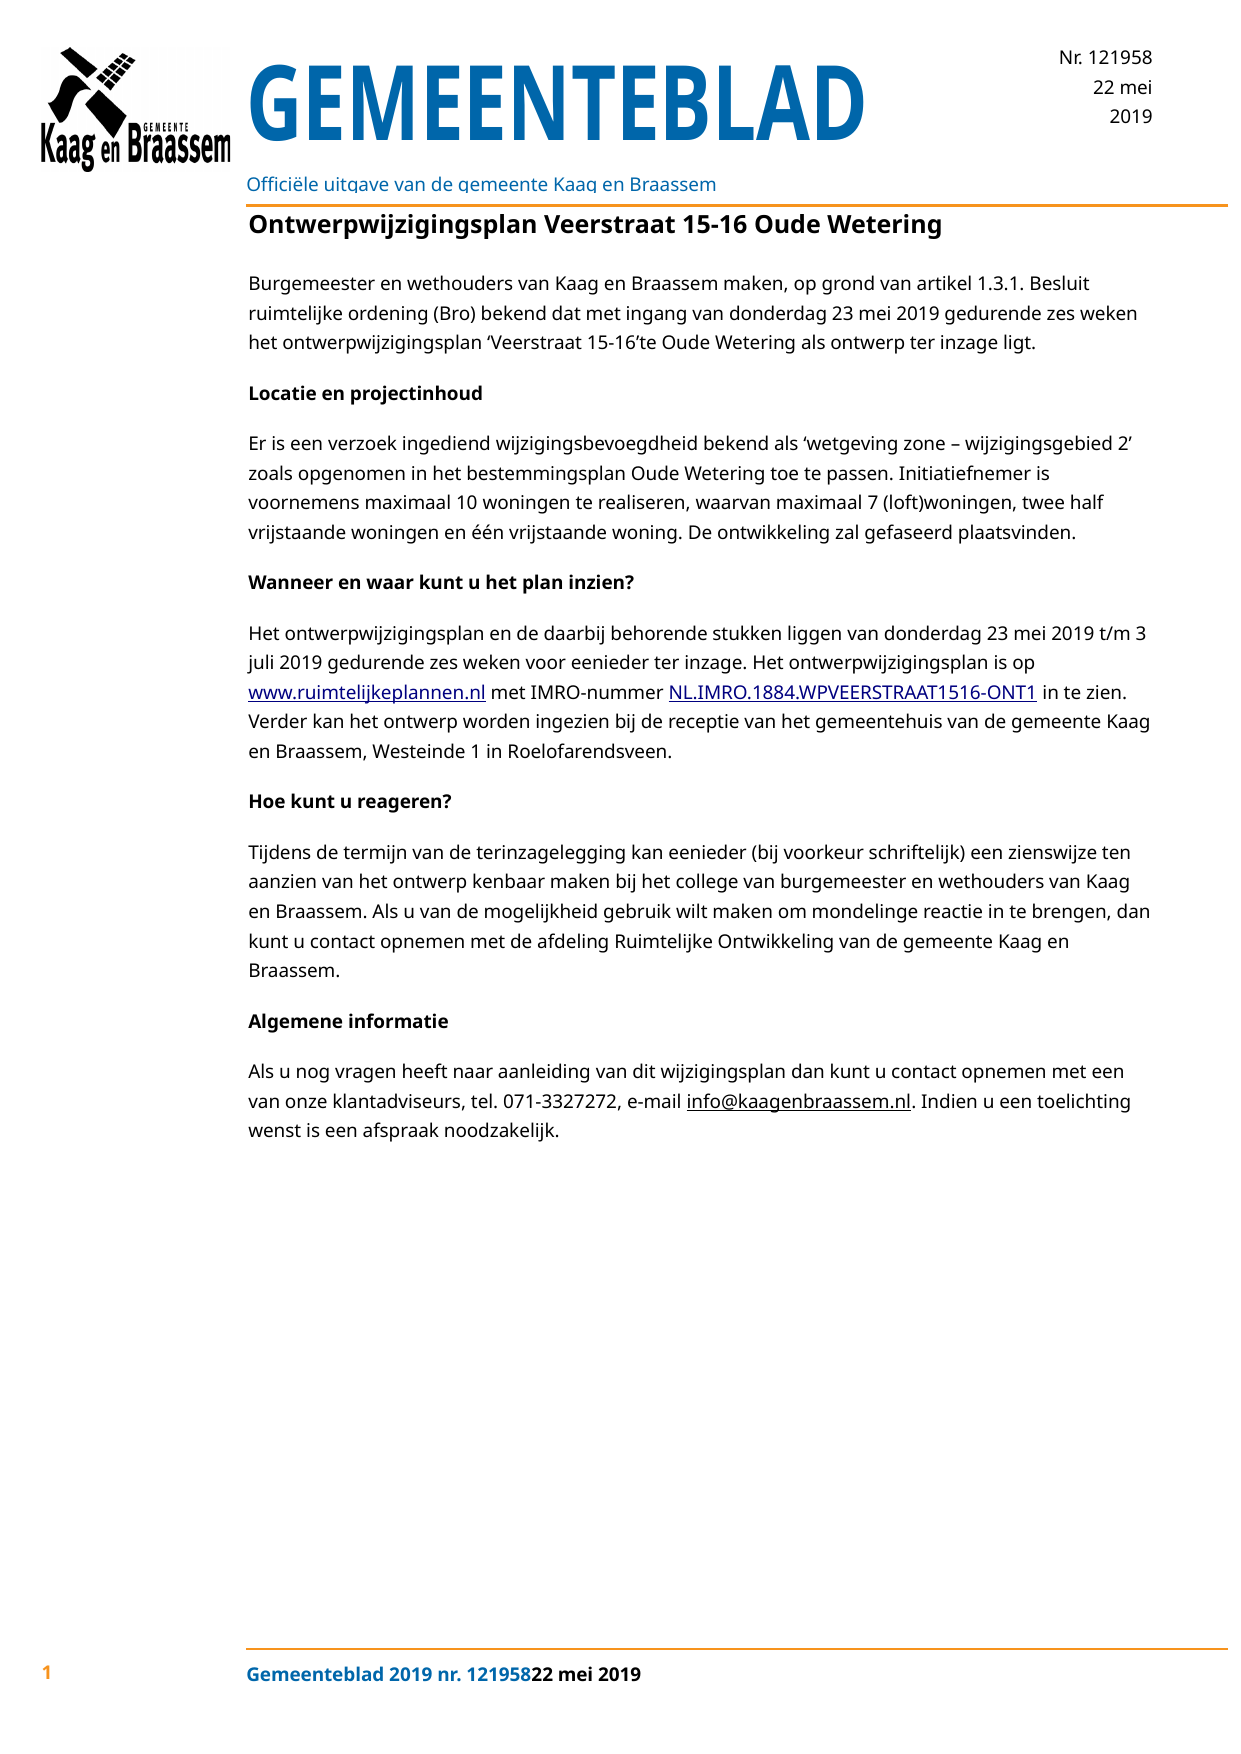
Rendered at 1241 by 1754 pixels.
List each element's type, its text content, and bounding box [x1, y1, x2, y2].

text Er is een verzoek ingediend wijzigingsbevoegdheid bekend als ‘wetgeving zone – wijzigingsgebied 2’ zoals opgenomen in het bestemmingsplan Oude Wetering toe te passen. Initiatiefnemer is voornemens maximaal 10 woningen te realiseren, waarvan maximaal 7 (loft)woningen, twee half vrijstaande woningen en één vrijstaande woning. De ontwikkeling zal gefaseerd plaatsvinden. [248, 430, 1152, 545]
text Als u nog vragen heeft naar aanleiding van dit wijzigingsplan dan kunt u contact opnemen met een van onze klantadviseurs, tel. 071-3327272, e-mail info@kaagenbraassem.nl. Indien u een toelichting wenst is een afspraak noodzakelijk. [248, 1058, 1152, 1143]
text Locatie en projectinhoud [248, 380, 1152, 406]
picture [41, 47, 231, 172]
text Wanneer en waar kunt u het plan inzien? [248, 569, 1152, 595]
text Het ontwerpwijzigingsplan en de daarbij behorende stukken liggen van donderdag 23 mei 2019 t/m 3 juli 2019 gedurende zes weken voor eenieder ter inzage. Het ontwerpwijzigingsplan is op www.ruimtelijkeplannen.nl met IMRO-nummer NL.IMRO.1884.WPVEERSTRAAT1516-ONT1 in te zien. Verder kan het ontwerp worden ingezien bij de receptie van het gemeentehuis van de gemeente Kaag en Braassem, Westeinde 1 in Roelofarendsveen. [248, 620, 1152, 764]
text Ontwerpwijzigingsplan Veerstraat 15-16 Oude Wetering [248, 207, 1152, 241]
text Burgemeester en wethouders van Kaag en Braassem maken, op grond van artikel 1.3.1. Besluit ruimtelijke ordening (Bro) bekend dat met ingang van donderdag 23 mei 2019 gedurende zes weken het ontwerpwijzigingsplan ‘Veerstraat 15-16’te Oude Wetering als ontwerp ter inzage ligt. [248, 270, 1152, 355]
text Hoe kunt u reageren? [248, 789, 1152, 814]
text Algemene informatie [248, 1008, 1152, 1033]
text Tijdens de termijn van de terinzagelegging kan eenieder (bij voorkeur schriftelijk) een zienswijze ten aanzien van het ontwerp kenbaar maken bij het college van burgemeester en wethouders van Kaag en Braassem. Als u van de mogelijkheid gebruik wilt maken om mondelinge reactie in te brengen, dan kunt u contact opnemen met de afdeling Ruimtelijke Ontwikkeling van de gemeente Kaag en Braassem. [248, 839, 1152, 983]
